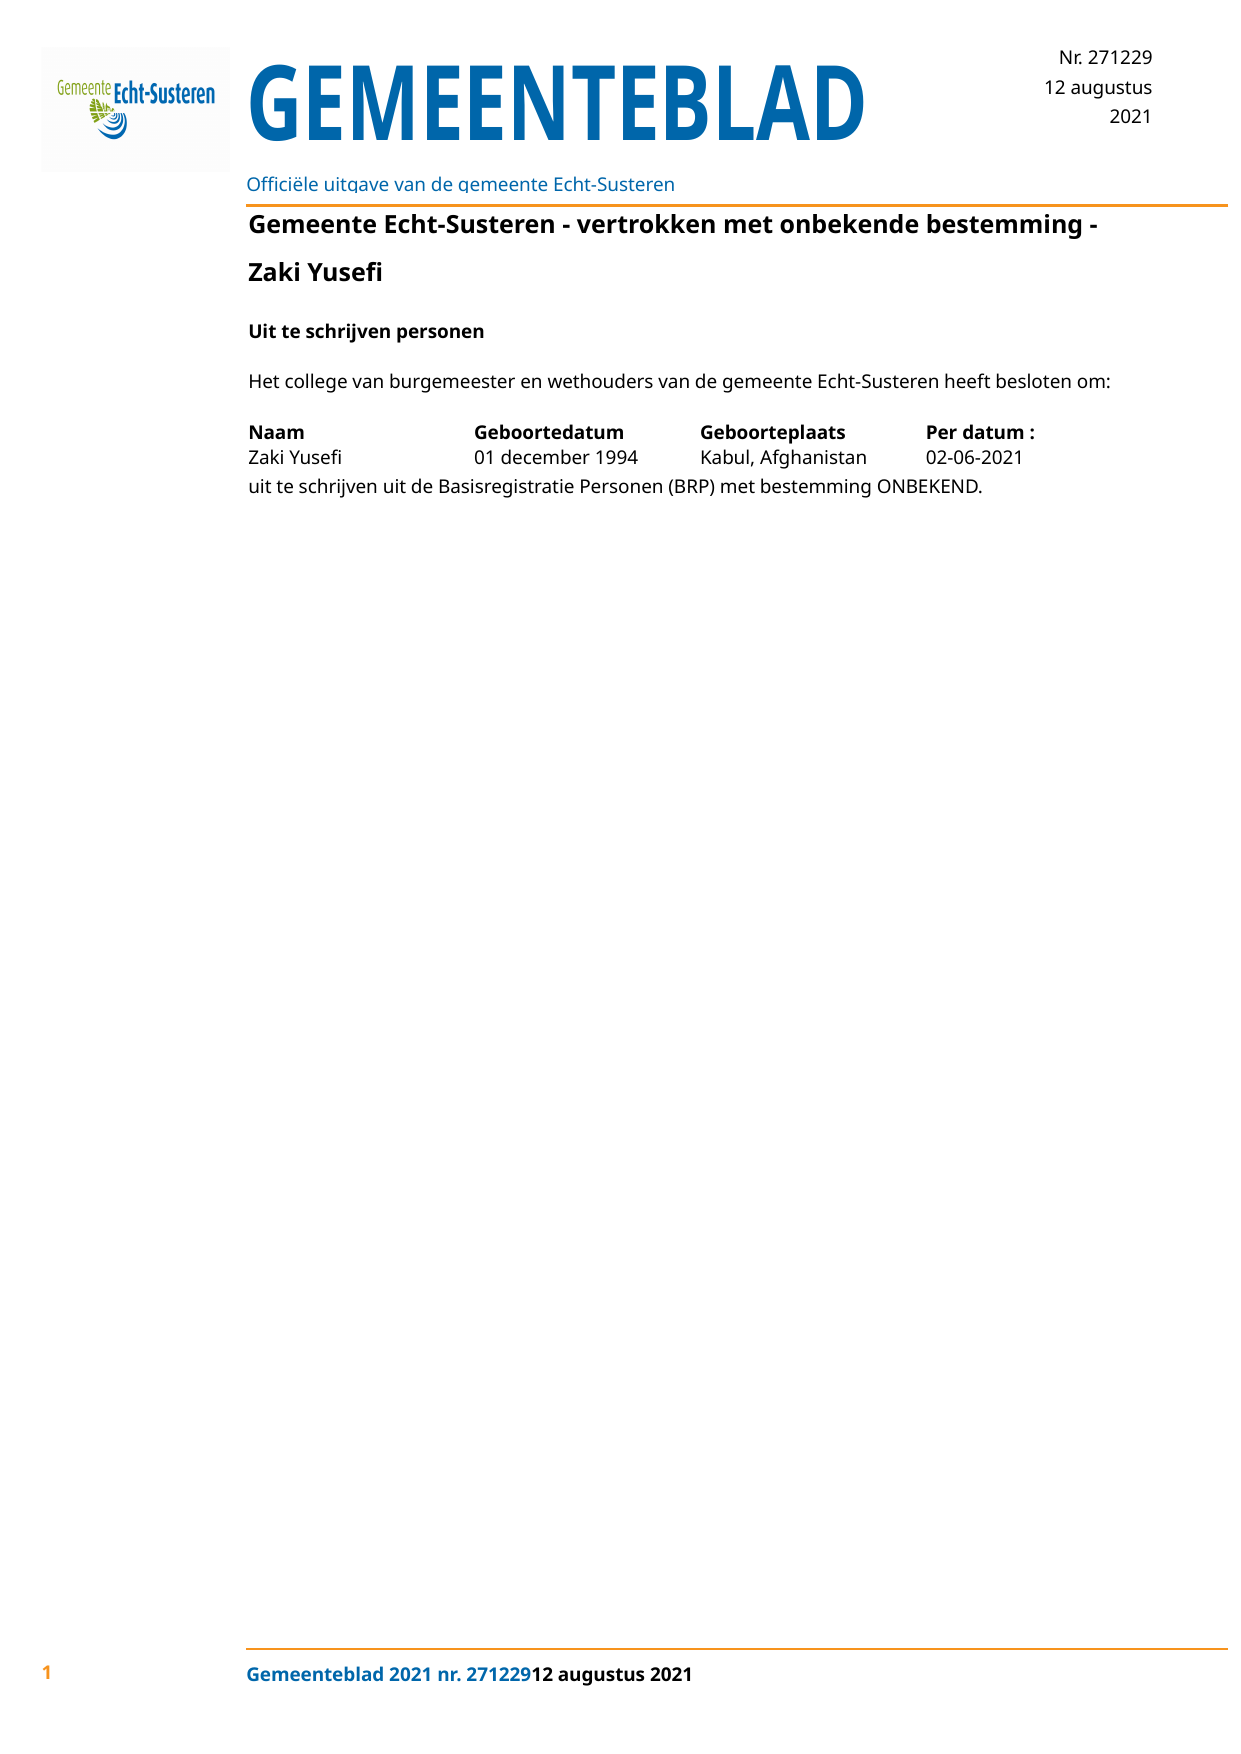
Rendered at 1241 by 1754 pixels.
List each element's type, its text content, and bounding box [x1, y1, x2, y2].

table_header Per datum : [926, 419, 1152, 444]
text uit te schrijven uit de Basisregistratie Personen (BRP) met bestemming ONBEKEND. [248, 473, 1152, 499]
text Het college van burgemeester en wethouders van de gemeente Echt-Susteren heeft besloten om: [248, 368, 1152, 394]
table_cell Kabul, Afghanistan [700, 445, 926, 470]
table_cell 01 december 1994 [474, 445, 700, 470]
table_cell 02-06-2021 [926, 445, 1152, 470]
picture [41, 47, 231, 172]
table_header Geboorteplaats [700, 419, 926, 444]
text Uit te schrijven personen [248, 318, 1152, 344]
table_header Naam [248, 419, 474, 444]
table_cell Zaki Yusefi [248, 445, 474, 470]
table_header Geboortedatum [474, 419, 700, 444]
text Gemeente Echt-Susteren - vertrokken met onbekende bestemming - Zaki Yusefi [248, 207, 1152, 288]
